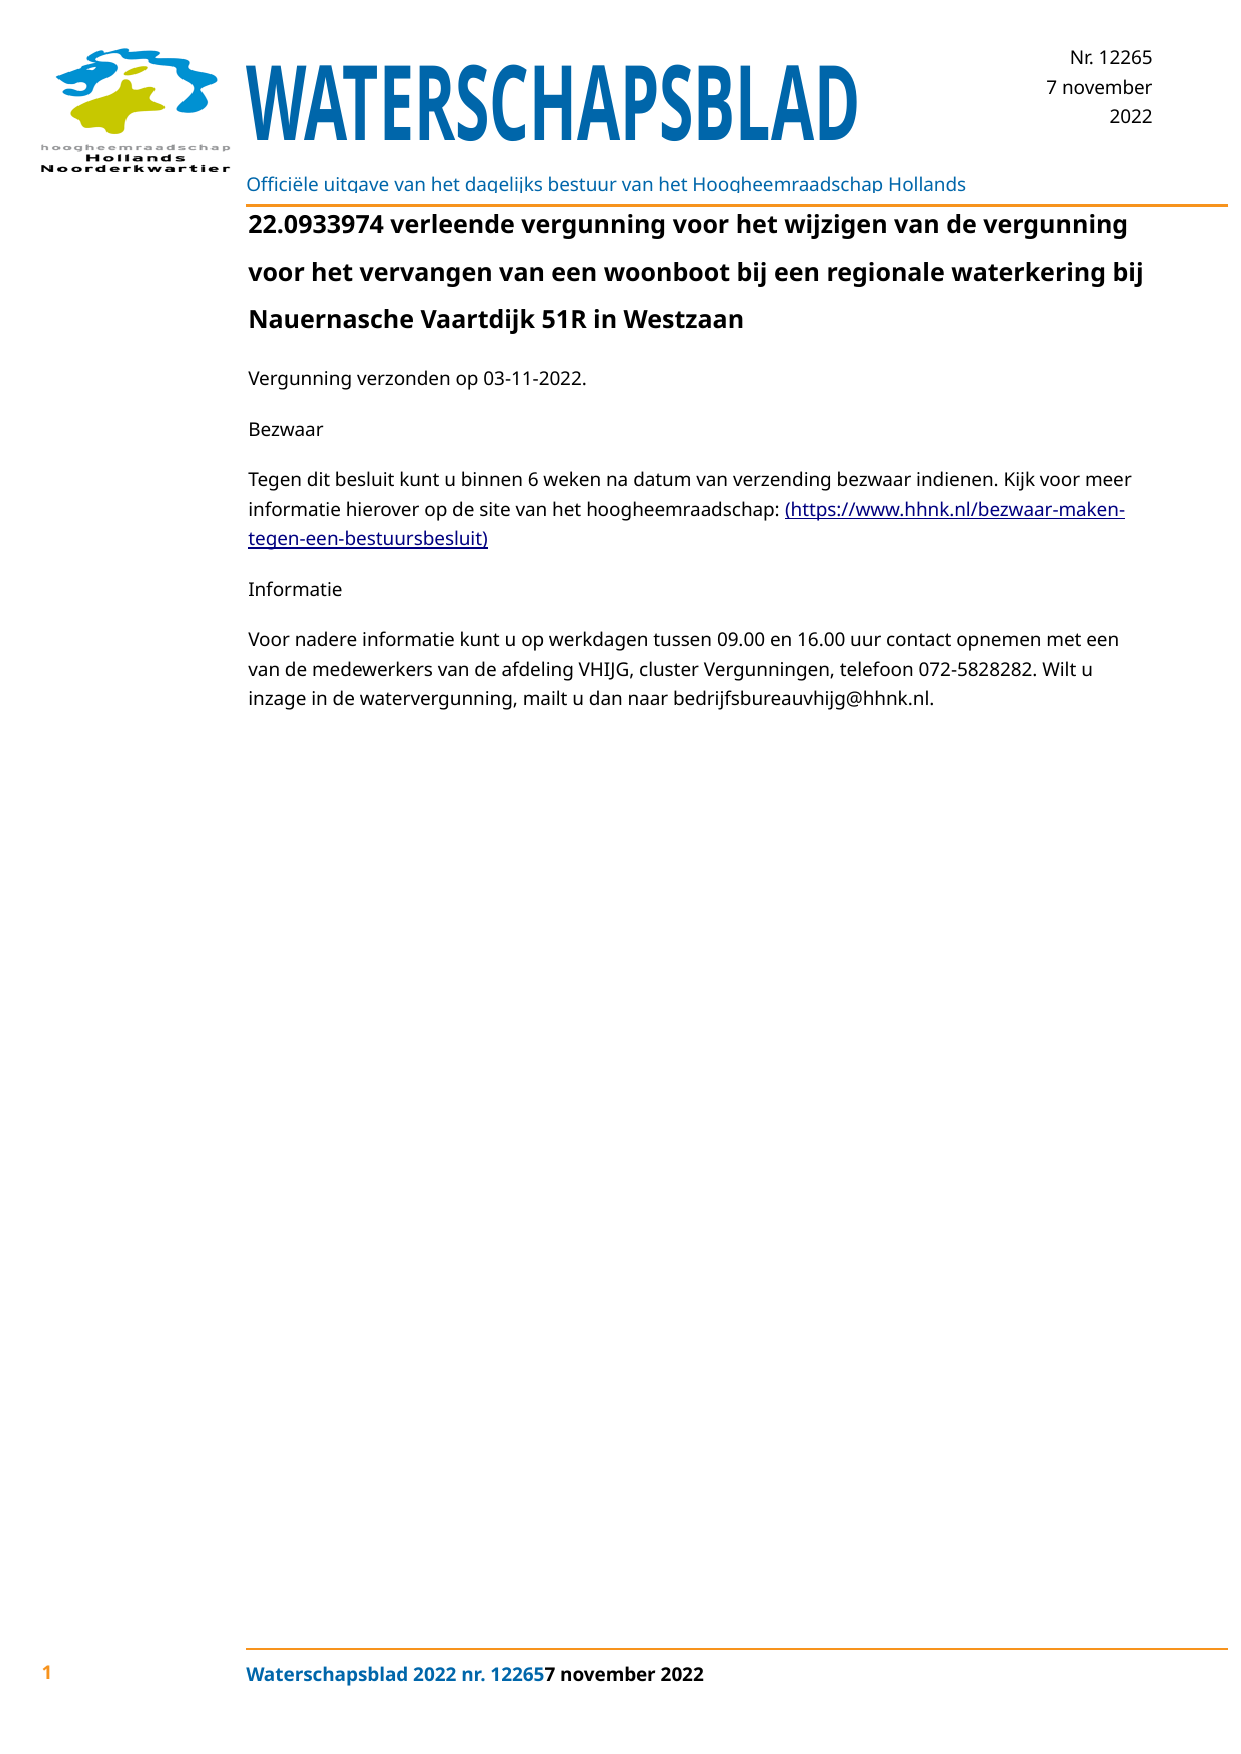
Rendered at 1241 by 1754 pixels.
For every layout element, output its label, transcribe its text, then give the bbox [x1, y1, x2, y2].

picture [41, 47, 231, 172]
text Informatie [248, 576, 1152, 602]
text Tegen dit besluit kunt u binnen 6 weken na datum van verzending bezwaar indienen. Kijk voor meer informatie hierover op de site van het hoogheemraadschap: (https://www.hhnk.nl/bezwaar-maken-tegen-een-bestuursbesluit) [248, 466, 1152, 551]
text Voor nadere informatie kunt u op werkdagen tussen 09.00 en 16.00 uur contact opnemen met een van de medewerkers van de afdeling VHIJG, cluster Vergunningen, telefoon 072-5828282. Wilt u inzage in de watervergunning, mailt u dan naar bedrijfsbureauvhijg@hhnk.nl. [248, 626, 1152, 711]
text Vergunning verzonden op 03-11-2022. [248, 366, 1152, 391]
text Bezwaar [248, 416, 1152, 442]
text 22.0933974 verleende vergunning voor het wijzigen van de vergunning voor het vervangen van een woonboot bij een regionale waterkering bij Nauernasche Vaartdijk 51R in Westzaan [248, 207, 1152, 336]
